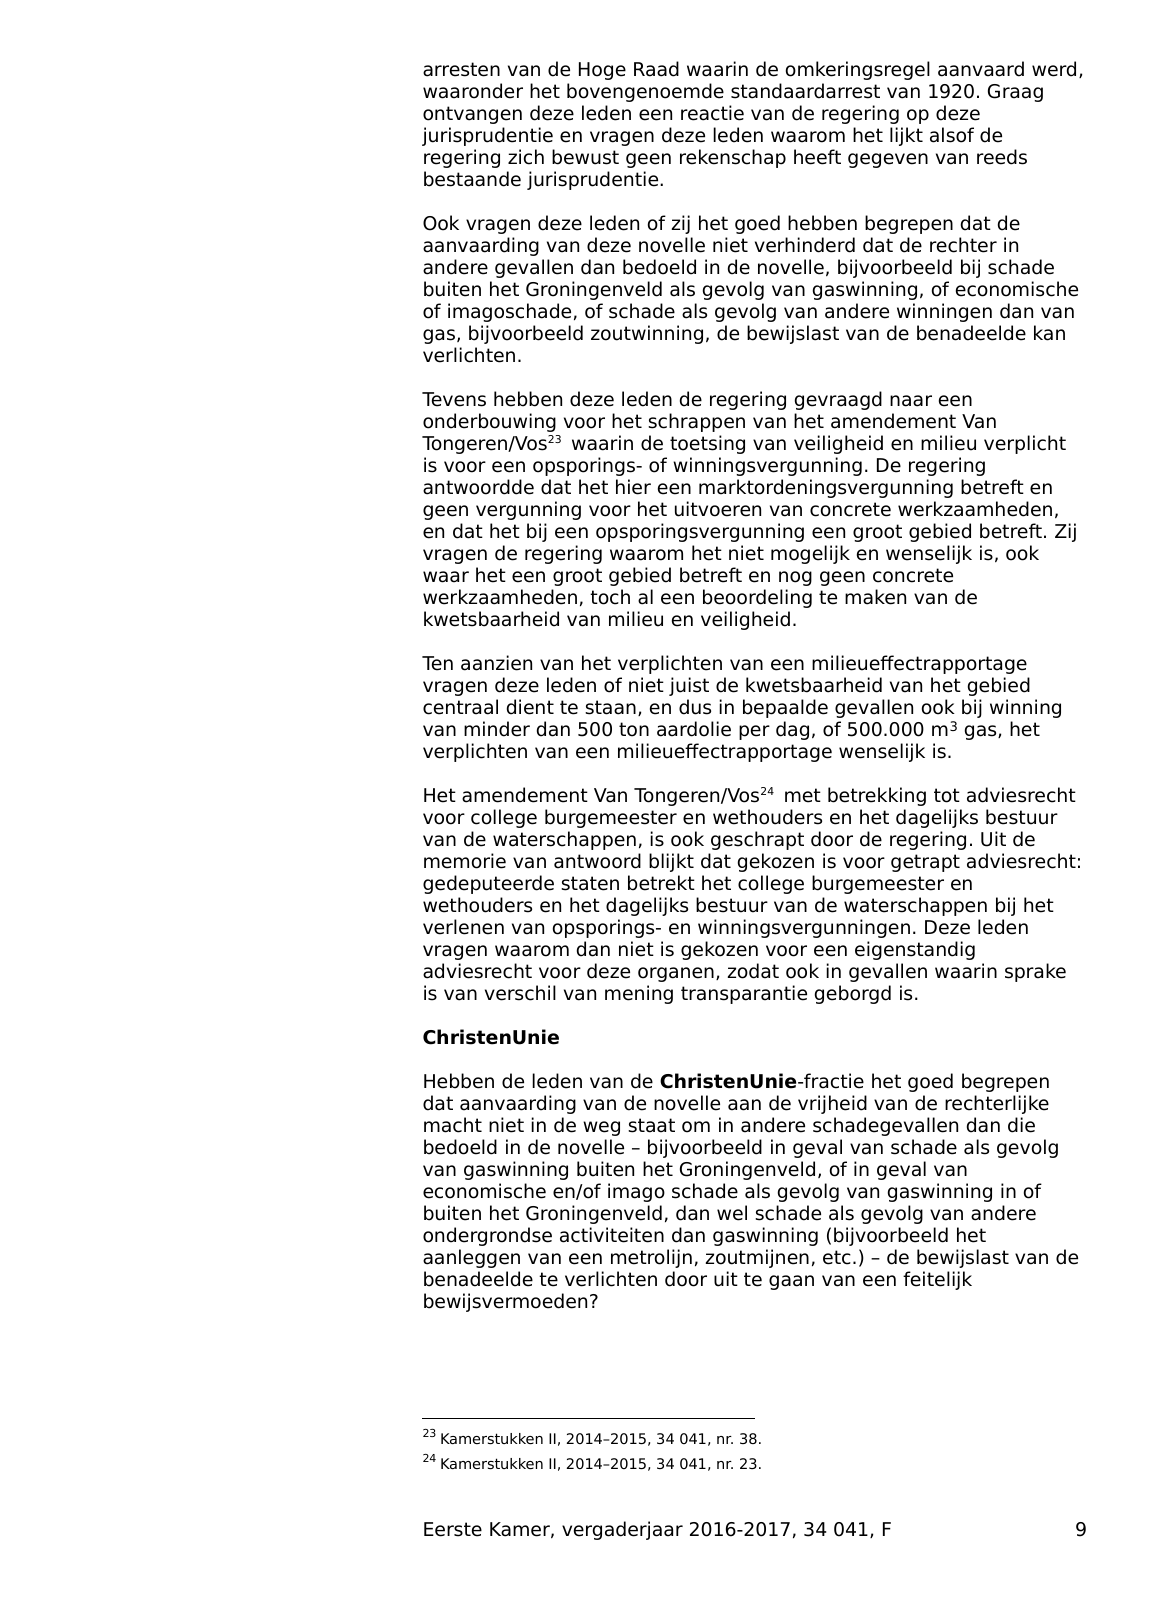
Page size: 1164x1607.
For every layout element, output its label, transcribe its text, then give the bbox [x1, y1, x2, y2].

text arresten van de Hoge Raad waarin de omkeringsregel aanvaard werd, waaronder het bovengenoemde standaardarrest van 1920. Graag ontvangen deze leden een reactie van de regering op deze jurisprudentie en vragen deze leden waarom het lijkt alsof de regering zich bewust geen rekenschap heeft gegeven van reeds bestaande jurisprudentie. [422, 59, 1087, 191]
text Ten aanzien van het verplichten van een milieueffectrapportage vragen deze leden of niet juist de kwetsbaarheid van het gebied centraal dient te staan, en dus in bepaalde gevallen ook bij winning van minder dan 500 ton aardolie per dag, of 500.000 m3 gas, het verplichten van een milieueffectrapportage wenselijk is. [422, 653, 1087, 763]
text Hebben de leden van de ChristenUnie-fractie het goed begrepen dat aanvaarding van de novelle aan de vrijheid van de rechterlijke macht niet in de weg staat om in andere schadegevallen dan die bedoeld in de novelle – bijvoorbeeld in geval van schade als gevolg van gaswinning buiten het Groningenveld, of in geval van economische en/of imago schade als gevolg van gaswinning in of buiten het Groningenveld, dan wel schade als gevolg van andere ondergrondse activiteiten dan gaswinning (bijvoorbeeld het aanleggen van een metrolijn, zoutmijnen, etc.) – de bewijslast van de benadeelde te verlichten door uit te gaan van een feitelijk bewijsvermoeden? [422, 1071, 1087, 1313]
text Het amendement Van Tongeren/Vos met betrekking tot adviesrecht voor college burgemeester en wethouders en het dagelijks bestuur van de waterschappen, is ook geschrapt door de regering. Uit de memorie van antwoord blijkt dat gekozen is voor getrapt adviesrecht: gedeputeerde staten betrekt het college burgemeester en wethouders en het dagelijks bestuur van de waterschappen bij het verlenen van opsporings- en winningsvergunningen. Deze leden vragen waarom dan niet is gekozen voor een eigenstandig adviesrecht voor deze organen, zodat ook in gevallen waarin sprake is van verschil van mening transparantie geborgd is. [422, 785, 1087, 1005]
text Ook vragen deze leden of zij het goed hebben begrepen dat de aanvaarding van deze novelle niet verhinderd dat de rechter in andere gevallen dan bedoeld in de novelle, bijvoorbeeld bij schade buiten het Groningenveld als gevolg van gaswinning, of economische of imagoschade, of schade als gevolg van andere winningen dan van gas, bijvoorbeeld zoutwinning, de bewijslast van de benadeelde kan verlichten. [422, 213, 1087, 367]
text Kamerstukken II, 2014–2015, 34 041, nr. 23. [422, 1452, 1087, 1474]
text Tevens hebben deze leden de regering gevraagd naar een onderbouwing voor het schrappen van het amendement Van Tongeren/Vos waarin de toetsing van veiligheid en milieu verplicht is voor een opsporings- of winningsvergunning. De regering antwoordde dat het hier een marktordeningsvergunning betreft en geen vergunning voor het uitvoeren van concrete werkzaamheden, en dat het bij een opsporingsvergunning een groot gebied betreft. Zij vragen de regering waarom het niet mogelijk en wenselijk is, ook waar het een groot gebied betreft en nog geen concrete werkzaamheden, toch al een beoordeling te maken van de kwetsbaarheid van milieu en veiligheid. [422, 389, 1087, 631]
text Kamerstukken II, 2014–2015, 34 041, nr. 38. [422, 1427, 1087, 1449]
subtitle ChristenUnie [422, 1027, 1087, 1049]
